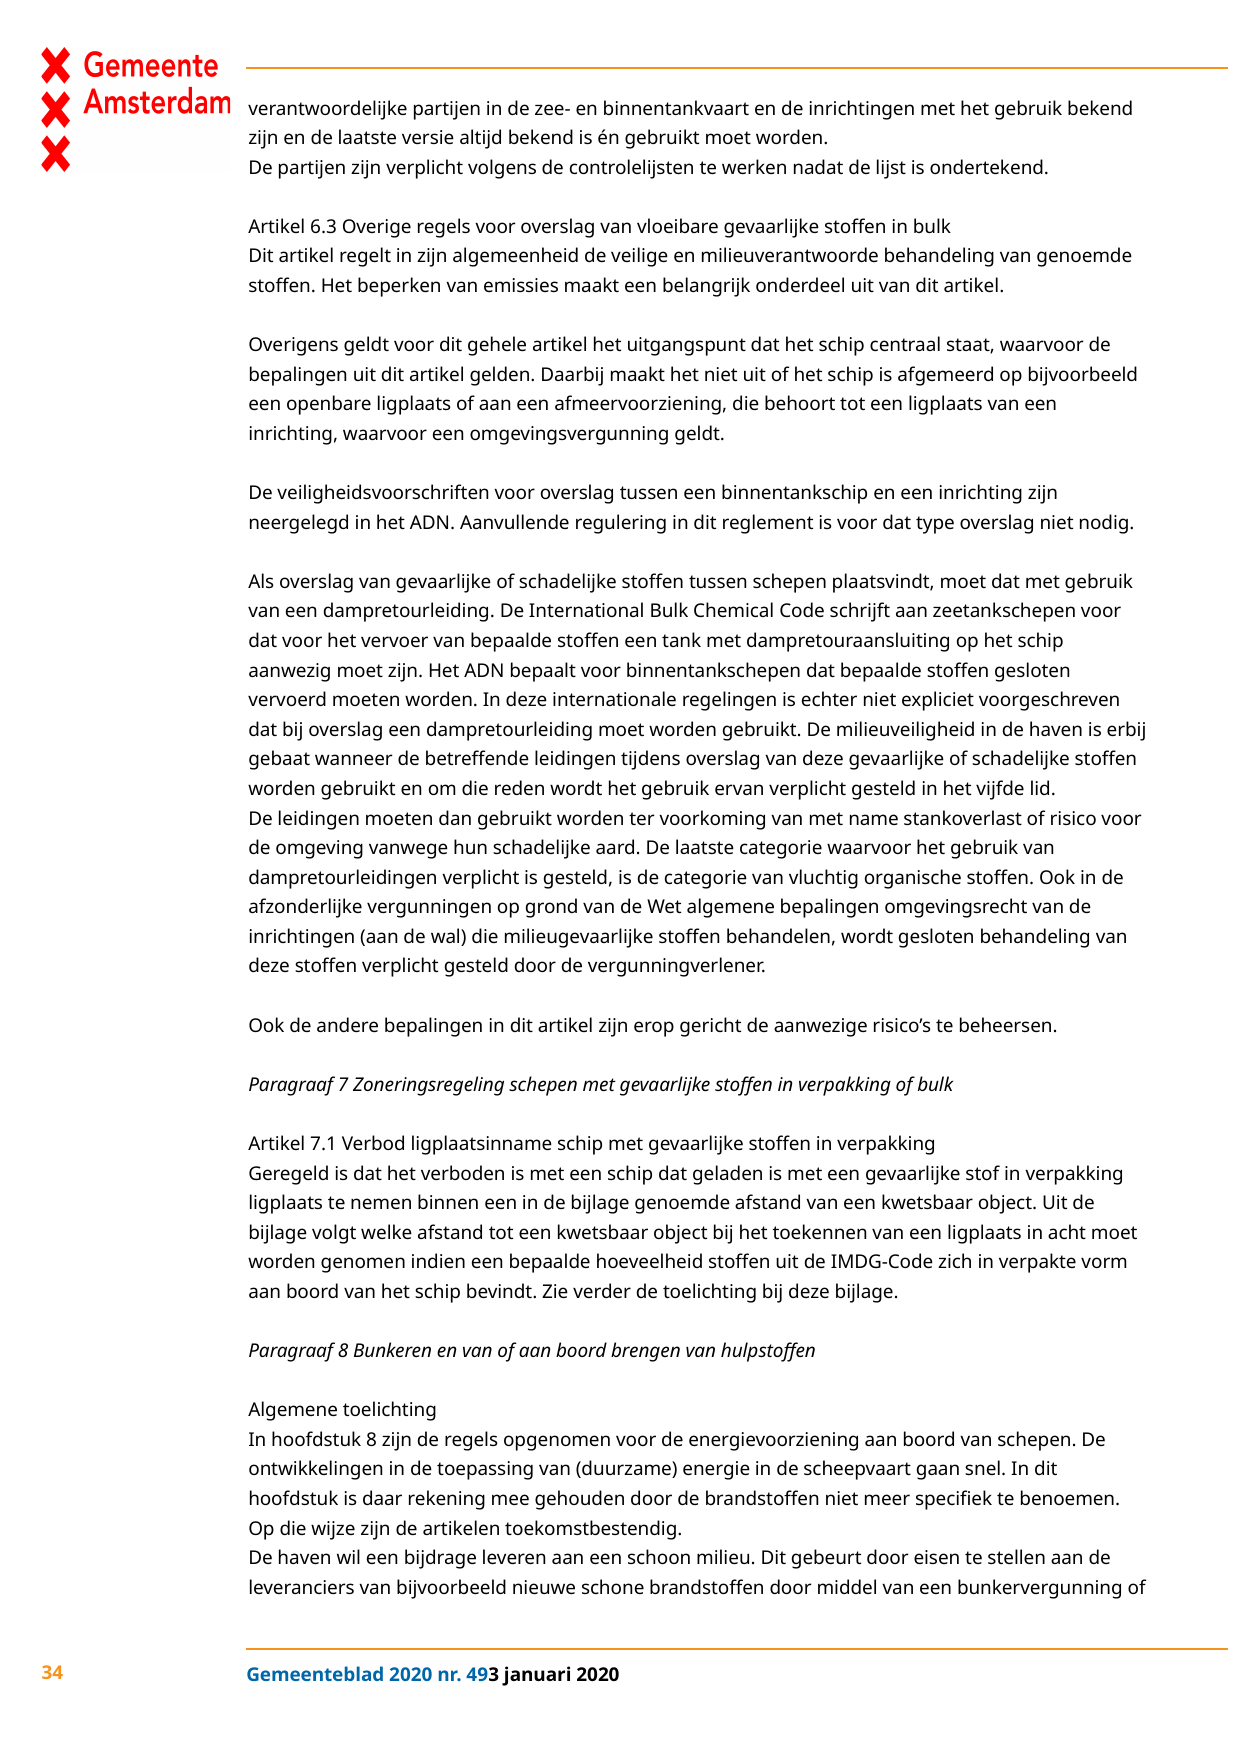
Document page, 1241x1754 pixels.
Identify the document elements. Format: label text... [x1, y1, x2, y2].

text De leidingen moeten dan gebruikt worden ter voorkoming van met name stankoverlast of risico voor de omgeving vanwege hun schadelijke aard. De laatste categorie waarvoor het gebruik van dampretourleidingen verplicht is gesteld, is de categorie van vluchtig organische stoffen. Ook in de afzonderlijke vergunningen op grond van de Wet algemene bepalingen omgevingsrecht van de inrichtingen (aan de wal) die milieugevaarlijke stoffen behandelen, wordt gesloten behandeling van deze stoffen verplicht gesteld door de vergunningverlener. [248, 805, 1152, 978]
text Dit artikel regelt in zijn algemeenheid de veilige en milieuverantwoorde behandeling van genoemde stoffen. Het beperken van emissies maakt een belangrijk onderdeel uit van dit artikel. [248, 243, 1152, 298]
text Algemene toelichting [248, 1396, 1152, 1422]
text Als overslag van gevaarlijke of schadelijke stoffen tussen schepen plaatsvindt, moet dat met gebruik van een dampretourleiding. De International Bulk Chemical Code schrijft aan zeetankschepen voor dat voor het vervoer van bepaalde stoffen een tank met dampretouraansluiting op het schip aanwezig moet zijn. Het ADN bepaalt voor binnentankschepen dat bepaalde stoffen gesloten vervoerd moeten worden. In deze internationale regelingen is echter niet expliciet voorgeschreven dat bij overslag een dampretourleiding moet worden gebruikt. De milieuveiligheid in de haven is erbij gebaat wanneer de betreffende leidingen tijdens overslag van deze gevaarlijke of schadelijke stoffen worden gebruikt en om die reden wordt het gebruik ervan verplicht gesteld in het vijfde lid. [248, 568, 1152, 801]
text Overigens geldt voor dit gehele artikel het uitgangspunt dat het schip centraal staat, waarvoor de bepalingen uit dit artikel gelden. Daarbij maakt het niet uit of het schip is afgemeerd op bijvoorbeeld een openbare ligplaats of aan een afmeervoorziening, die behoort tot een ligplaats van een inrichting, waarvoor een omgevingsvergunning geldt. [248, 331, 1152, 446]
text verantwoordelijke partijen in de zee- en binnentankvaart en de inrichtingen met het gebruik bekend zijn en de laatste versie altijd bekend is én gebruikt moet worden. [248, 95, 1152, 150]
text Artikel 6.3 Overige regels voor overslag van vloeibare gevaarlijke stoffen in bulk [248, 213, 1152, 239]
text Ook de andere bepalingen in dit artikel zijn erop gericht de aanwezige risico’s te beheersen. [248, 1012, 1152, 1038]
text Paragraaf 7 Zoneringsregeling schepen met gevaarlijke stoffen in verpakking of bulk [248, 1071, 1152, 1097]
text Geregeld is dat het verboden is met een schip dat geladen is met een gevaarlijke stof in verpakking ligplaats te nemen binnen een in de bijlage genoemde afstand van een kwetsbaar object. Uit de bijlage volgt welke afstand tot een kwetsbaar object bij het toekennen van een ligplaats in acht moet worden genomen indien een bepaalde hoeveelheid stoffen uit de IMDG-Code zich in verpakte vorm aan boord van het schip bevindt. Zie verder de toelichting bij deze bijlage. [248, 1160, 1152, 1304]
text In hoofdstuk 8 zijn de regels opgenomen voor de energievoorziening aan boord van schepen. De ontwikkelingen in de toepassing van (duurzame) energie in de scheepvaart gaan snel. In dit hoofdstuk is daar rekening mee gehouden door de brandstoffen niet meer specifiek te benoemen. Op die wijze zijn de artikelen toekomstbestendig. [248, 1426, 1152, 1541]
text Paragraaf 8 Bunkeren en van of aan boord brengen van hulpstoffen [248, 1337, 1152, 1363]
text Artikel 7.1 Verbod ligplaatsinname schip met gevaarlijke stoffen in verpakking [248, 1130, 1152, 1156]
text De partijen zijn verplicht volgens de controlelijsten te werken nadat de lijst is ondertekend. [248, 154, 1152, 180]
text De veiligheidsvoorschriften voor overslag tussen een binnentankschip en een inrichting zijn neergelegd in het ADN. Aanvullende regulering in dit reglement is voor dat type overslag niet nodig. [248, 479, 1152, 535]
picture [41, 47, 231, 172]
text De haven wil een bijdrage leveren aan een schoon milieu. Dit gebeurt door eisen te stellen aan de leveranciers van bijvoorbeeld nieuwe schone brandstoffen door middel van een bunkervergunning of [248, 1544, 1152, 1600]
